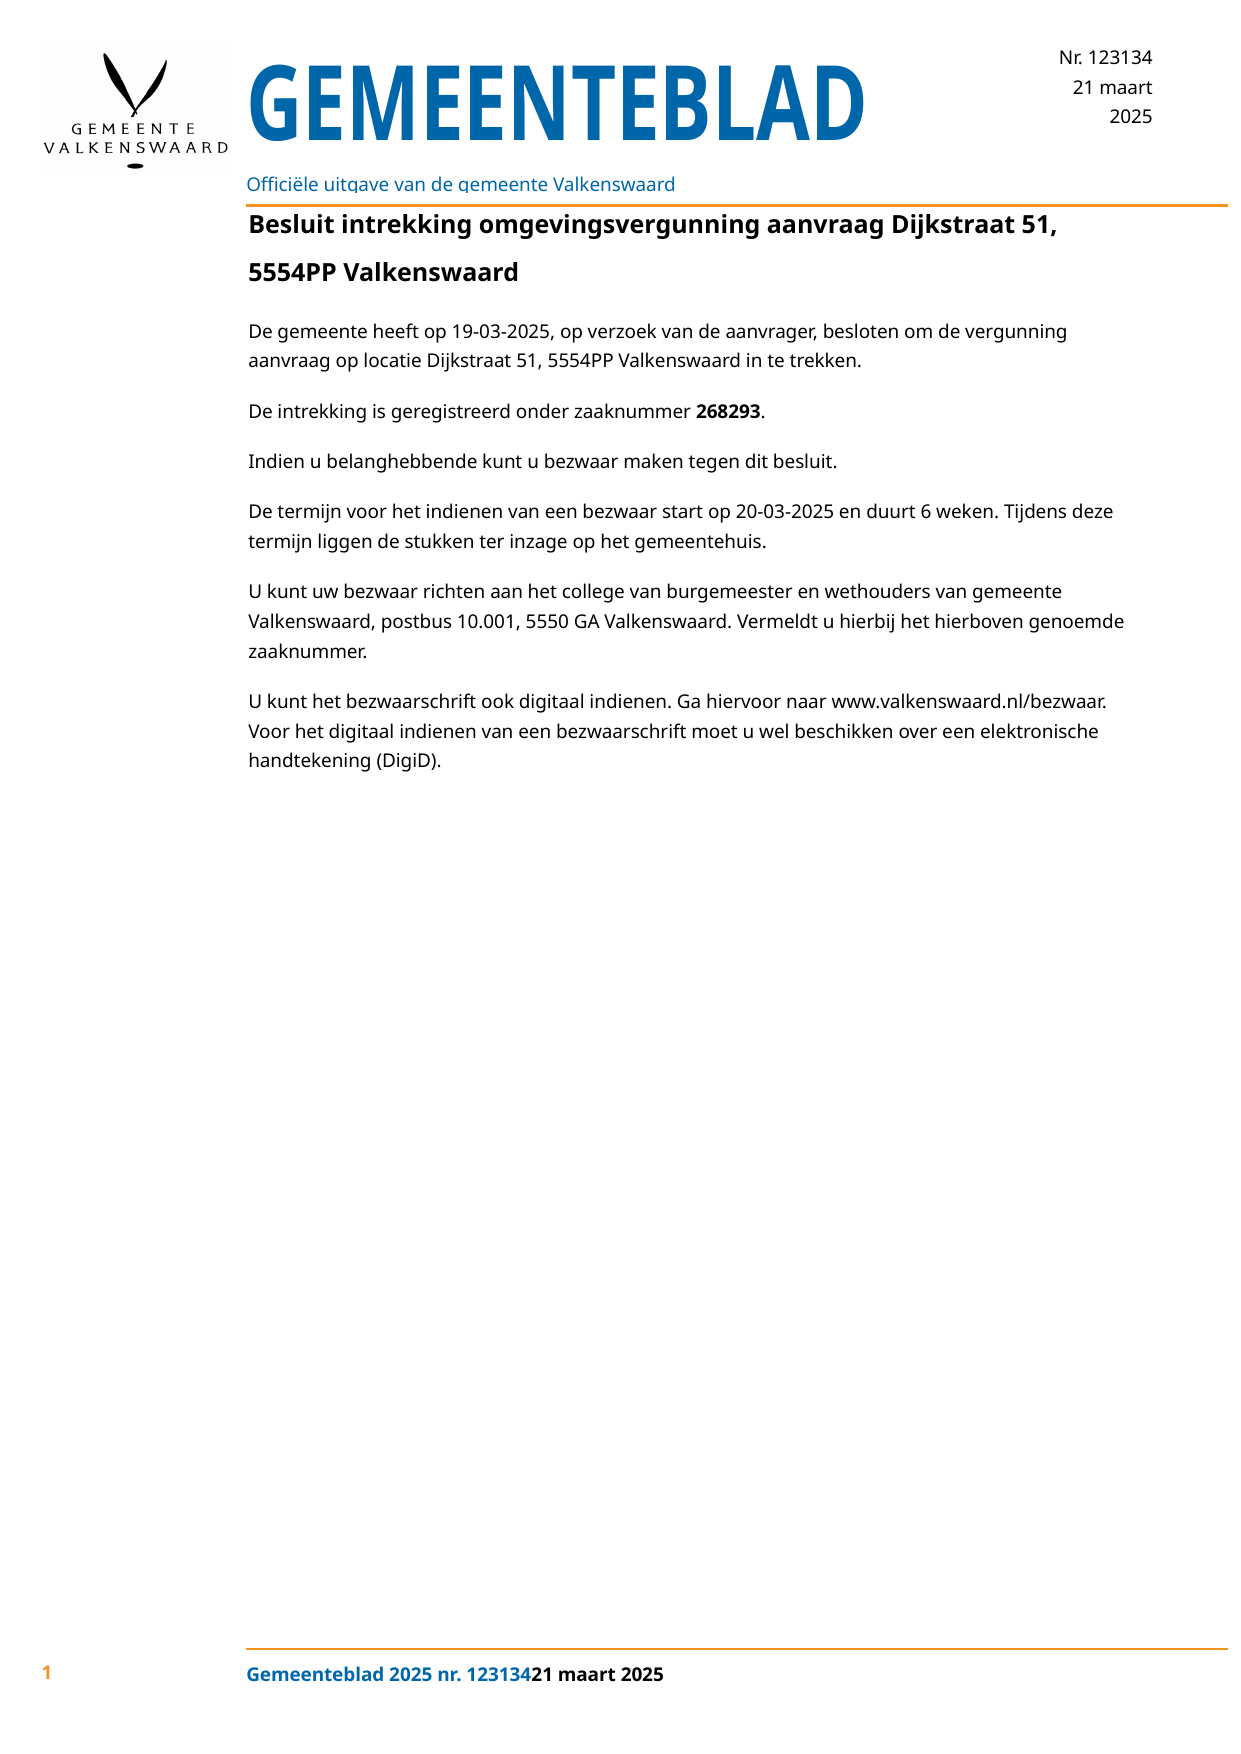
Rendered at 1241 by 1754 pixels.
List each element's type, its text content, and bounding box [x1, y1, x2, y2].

text U kunt uw bezwaar richten aan het college van burgemeester en wethouders van gemeente Valkenswaard, postbus 10.001, 5550 GA Valkenswaard. Vermeldt u hierbij het hierboven genoemde zaaknummer. [248, 579, 1152, 664]
text De termijn voor het indienen van een bezwaar start op 20-03-2025 en duurt 6 weken. Tijdens deze termijn liggen de stukken ter inzage op het gemeentehuis. [248, 499, 1152, 554]
text De gemeente heeft op 19-03-2025, op verzoek van de aanvrager, besloten om de vergunning aanvraag op locatie Dijkstraat 51, 5554PP Valkenswaard in te trekken. [248, 318, 1152, 373]
text Indien u belanghebbende kunt u bezwaar maken tegen dit besluit. [248, 448, 1152, 474]
text U kunt het bezwaarschrift ook digitaal indienen. Ga hiervoor naar www.valkenswaard.nl/bezwaar. Voor het digitaal indienen van een bezwaarschrift moet u wel beschikken over een elektronische handtekening (DigiD). [248, 688, 1152, 773]
text De intrekking is geregistreerd onder zaaknummer 268293. [248, 398, 1152, 424]
picture [41, 47, 231, 172]
text Besluit intrekking omgevingsvergunning aanvraag Dijkstraat 51, 5554PP Valkenswaard [248, 207, 1152, 288]
